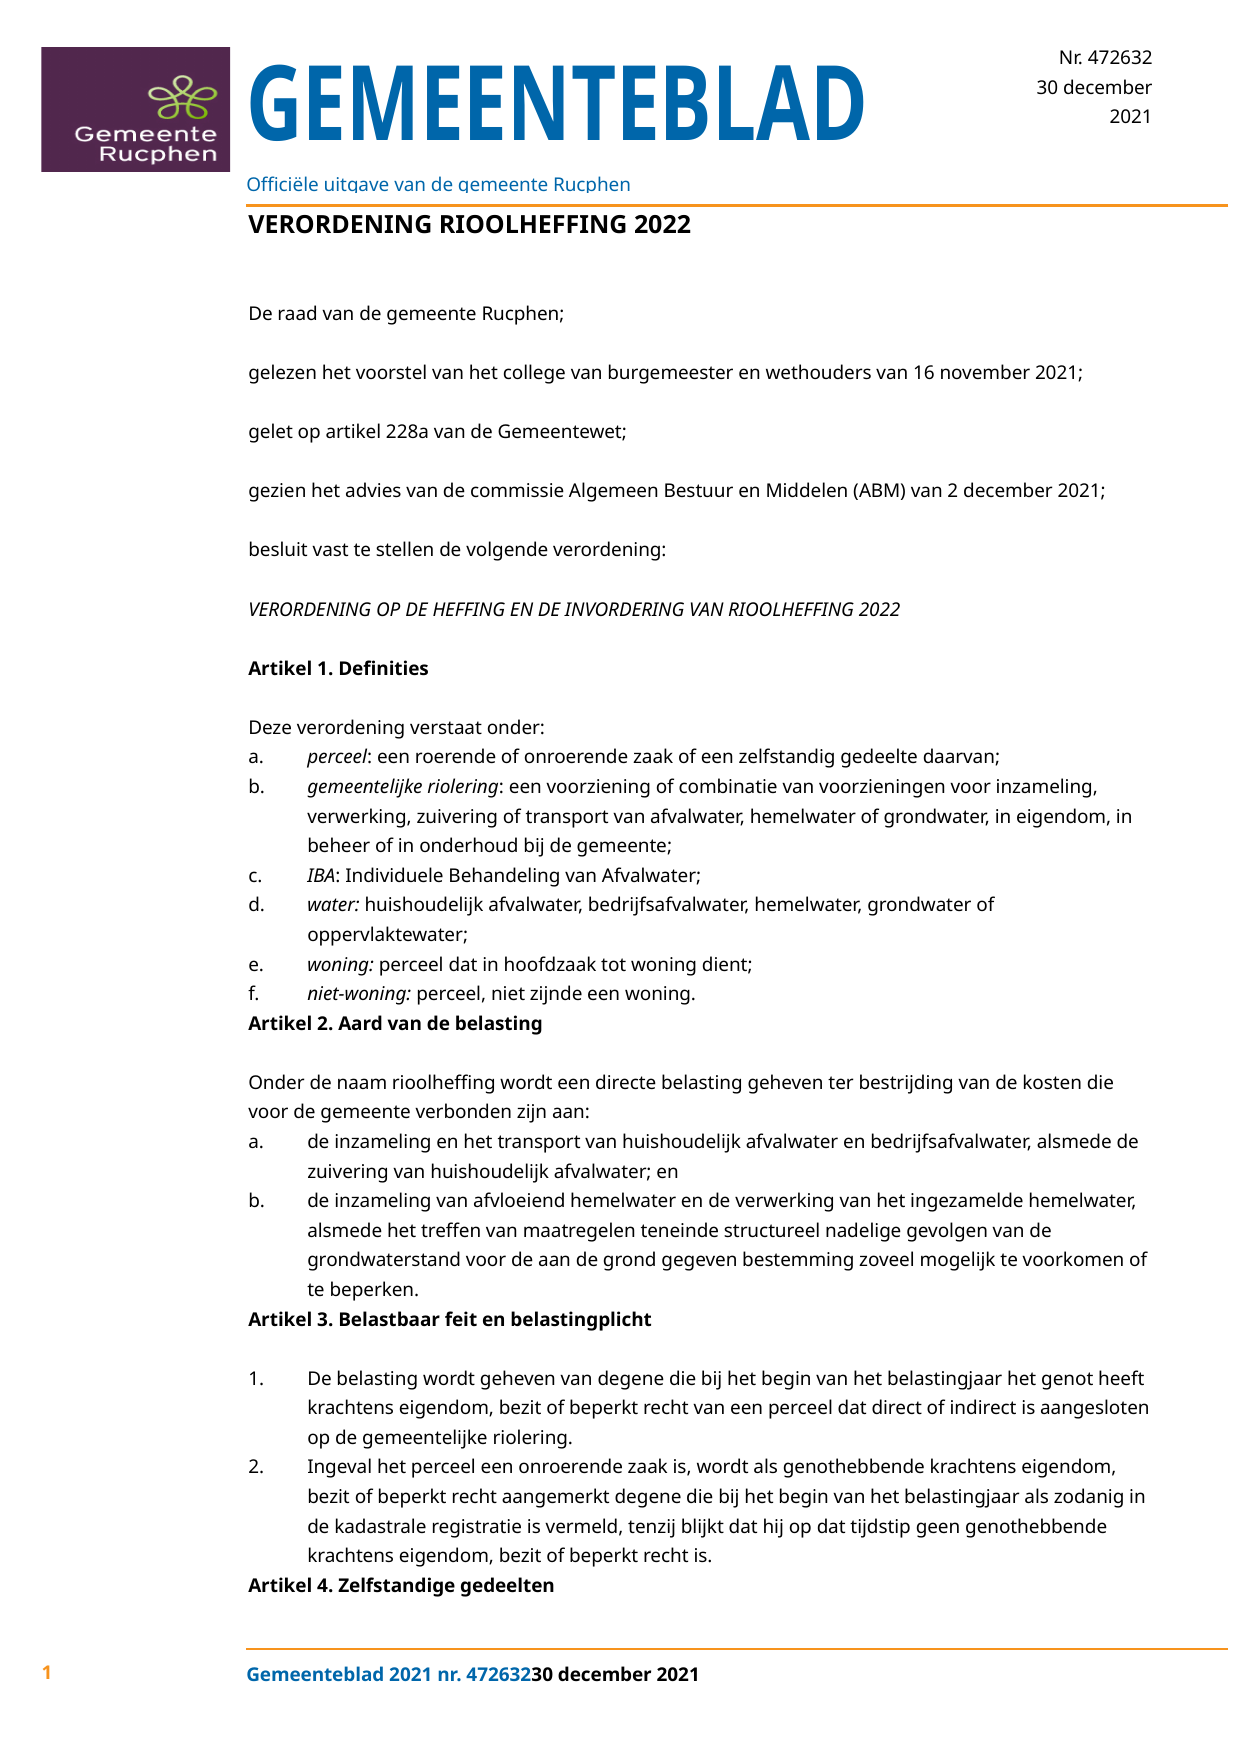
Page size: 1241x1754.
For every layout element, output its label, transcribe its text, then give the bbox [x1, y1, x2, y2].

text VERORDENING OP DE HEFFING EN DE INVORDERING VAN RIOOLHEFFING 2022 [248, 596, 1152, 621]
text Artikel 3. Belastbaar feit en belastingplicht [248, 1306, 1152, 1331]
list gemeentelijke riolering: een voorziening of combinatie van voorzieningen voor inzameling, verwerking, zuivering of transport van afvalwater, hemelwater of grondwater, in eigendom, in beheer of in onderhoud bij de gemeente; [248, 773, 1152, 858]
text Artikel 1. Definities [248, 655, 1152, 681]
text gezien het advies van de commissie Algemeen Bestuur en Middelen (ABM) van 2 december 2021; [248, 477, 1152, 503]
list woning: perceel dat in hoofdzaak tot woning dient; [248, 951, 1152, 976]
list perceel: een roerende of onroerende zaak of een zelfstandig gedeelte daarvan; [248, 744, 1152, 769]
list de inzameling en het transport van huishoudelijk afvalwater en bedrijfsafvalwater, alsmede de zuivering van huishoudelijk afvalwater; en [248, 1128, 1152, 1183]
text VERORDENING RIOOLHEFFING 2022 [248, 207, 1152, 241]
text gelet op artikel 228a van de Gemeentewet; [248, 418, 1152, 444]
text Onder de naam rioolheffing wordt een directe belasting geheven ter bestrijding van de kosten die voor de gemeente verbonden zijn aan: [248, 1069, 1152, 1124]
list niet-woning: perceel, niet zijnde een woning. [248, 980, 1152, 1006]
list De belasting wordt geheven van degene die bij het begin van het belastingjaar het genot heeft krachtens eigendom, bezit of beperkt recht van een perceel dat direct of indirect is aangesloten op de gemeentelijke riolering. [248, 1365, 1152, 1450]
text Deze verordening verstaat onder: [248, 714, 1152, 740]
text Artikel 4. Zelfstandige gedeelten [248, 1572, 1152, 1598]
list IBA: Individuele Behandeling van Afvalwater; [248, 862, 1152, 888]
list Ingeval het perceel een onroerende zaak is, wordt als genothebbende krachtens eigendom, bezit of beperkt recht aangemerkt degene die bij het begin van het belastingjaar als zodanig in de kadastrale registratie is vermeld, tenzij blijkt dat hij op dat tijdstip geen genothebbende krachtens eigendom, bezit of beperkt recht is. [248, 1454, 1152, 1568]
text gelezen het voorstel van het college van burgemeester en wethouders van 16 november 2021; [248, 359, 1152, 385]
list de inzameling van afvloeiend hemelwater en de verwerking van het ingezamelde hemelwater, alsmede het treffen van maatregelen teneinde structureel nadelige gevolgen van de grondwaterstand voor de aan de grond gegeven bestemming zoveel mogelijk te voorkomen of te beperken. [248, 1187, 1152, 1302]
text De raad van de gemeente Rucphen; [248, 300, 1152, 326]
list water: huishoudelijk afvalwater, bedrijfsafvalwater, hemelwater, grondwater of oppervlaktewater; [248, 892, 1152, 947]
picture [41, 47, 231, 172]
text Artikel 2. Aard van de belasting [248, 1010, 1152, 1036]
text besluit vast te stellen de volgende verordening: [248, 537, 1152, 562]
